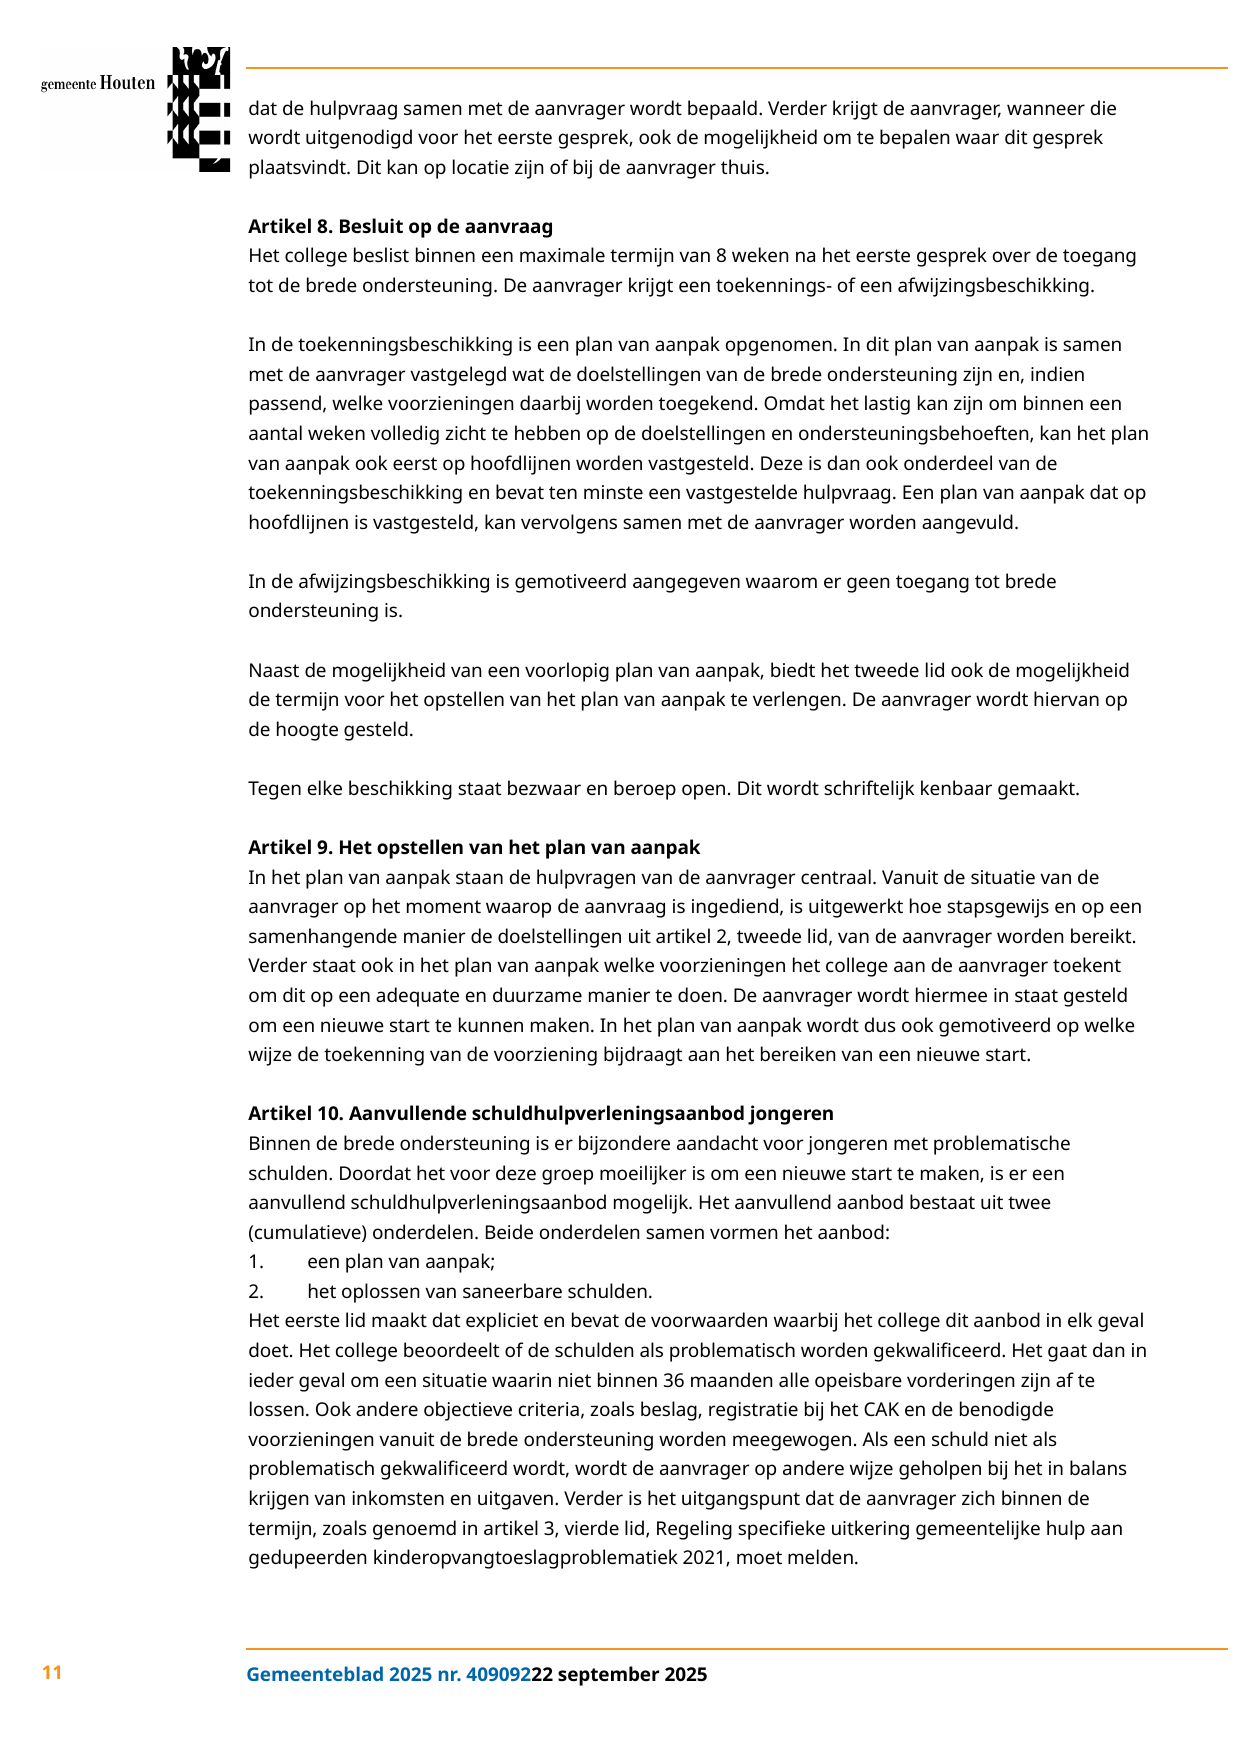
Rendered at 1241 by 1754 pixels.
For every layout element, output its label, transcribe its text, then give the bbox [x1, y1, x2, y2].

text Het eerste lid maakt dat expliciet en bevat de voorwaarden waarbij het college dit aanbod in elk geval doet. Het college beoordeelt of de schulden als problematisch worden gekwalificeerd. Het gaat dan in ieder geval om een situatie waarin niet binnen 36 maanden alle opeisbare vorderingen zijn af te lossen. Ook andere objectieve criteria, zoals beslag, registratie bij het CAK en de benodigde voorzieningen vanuit de brede ondersteuning worden meegewogen. Als een schuld niet als problematisch gekwalificeerd wordt, wordt de aanvrager op andere wijze geholpen bij het in balans krijgen van inkomsten en uitgaven. Verder is het uitgangspunt dat de aanvrager zich binnen de termijn, zoals genoemd in artikel 3, vierde lid, Regeling specifieke uitkering gemeentelijke hulp aan gedupeerden kinderopvangtoeslagproblematiek 2021, moet melden. [248, 1308, 1152, 1570]
text In de toekenningsbeschikking is een plan van aanpak opgenomen. In dit plan van aanpak is samen met de aanvrager vastgelegd wat de doelstellingen van de brede ondersteuning zijn en, indien passend, welke voorzieningen daarbij worden toegekend. Omdat het lastig kan zijn om binnen een aantal weken volledig zicht te hebben op de doelstellingen en ondersteuningsbehoeften, kan het plan van aanpak ook eerst op hoofdlijnen worden vastgesteld. Deze is dan ook onderdeel van de toekenningsbeschikking en bevat ten minste een vastgestelde hulpvraag. Een plan van aanpak dat op hoofdlijnen is vastgesteld, kan vervolgens samen met de aanvrager worden aangevuld. [248, 331, 1152, 535]
text Naast de mogelijkheid van een voorlopig plan van aanpak, biedt het tweede lid ook de mogelijkheid de termijn voor het opstellen van het plan van aanpak te verlengen. De aanvrager wordt hiervan op de hoogte gesteld. [248, 657, 1152, 742]
text Tegen elke beschikking staat bezwaar en beroep open. Dit wordt schriftelijk kenbaar gemaakt. [248, 775, 1152, 801]
text Artikel 8. Besluit op de aanvraag [248, 213, 1152, 239]
text Binnen de brede ondersteuning is er bijzondere aandacht voor jongeren met problematische schulden. Doordat het voor deze groep moeilijker is om een nieuwe start te maken, is er een aanvullend schuldhulpverleningsaanbod mogelijk. Het aanvullend aanbod bestaat uit twee (cumulatieve) onderdelen. Beide onderdelen samen vormen het aanbod: [248, 1130, 1152, 1245]
text Artikel 9. Het opstellen van het plan van aanpak [248, 834, 1152, 860]
text dat de hulpvraag samen met de aanvrager wordt bepaald. Verder krijgt de aanvrager, wanneer die wordt uitgenodigd voor het eerste gesprek, ook de mogelijkheid om te bepalen waar dit gesprek plaatsvindt. Dit kan op locatie zijn of bij de aanvrager thuis. [248, 95, 1152, 180]
text Het college beslist binnen een maximale termijn van 8 weken na het eerste gesprek over de toegang tot de brede ondersteuning. De aanvrager krijgt een toekennings- of een afwijzingsbeschikking. [248, 243, 1152, 298]
text In de afwijzingsbeschikking is gemotiveerd aangegeven waarom er geen toegang tot brede ondersteuning is. [248, 568, 1152, 623]
list een plan van aanpak; [248, 1248, 1152, 1274]
list het oplossen van saneerbare schulden. [248, 1278, 1152, 1304]
text Artikel 10. Aanvullende schuldhulpverleningsaanbod jongeren [248, 1101, 1152, 1126]
picture [41, 47, 231, 172]
text In het plan van aanpak staan de hulpvragen van de aanvrager centraal. Vanuit de situatie van de aanvrager op het moment waarop de aanvraag is ingediend, is uitgewerkt hoe stapsgewijs en op een samenhangende manier de doelstellingen uit artikel 2, tweede lid, van de aanvrager worden bereikt. Verder staat ook in het plan van aanpak welke voorzieningen het college aan de aanvrager toekent om dit op een adequate en duurzame manier te doen. De aanvrager wordt hiermee in staat gesteld om een nieuwe start te kunnen maken. In het plan van aanpak wordt dus ook gemotiveerd op welke wijze de toekenning van de voorziening bijdraagt aan het bereiken van een nieuwe start. [248, 864, 1152, 1067]
